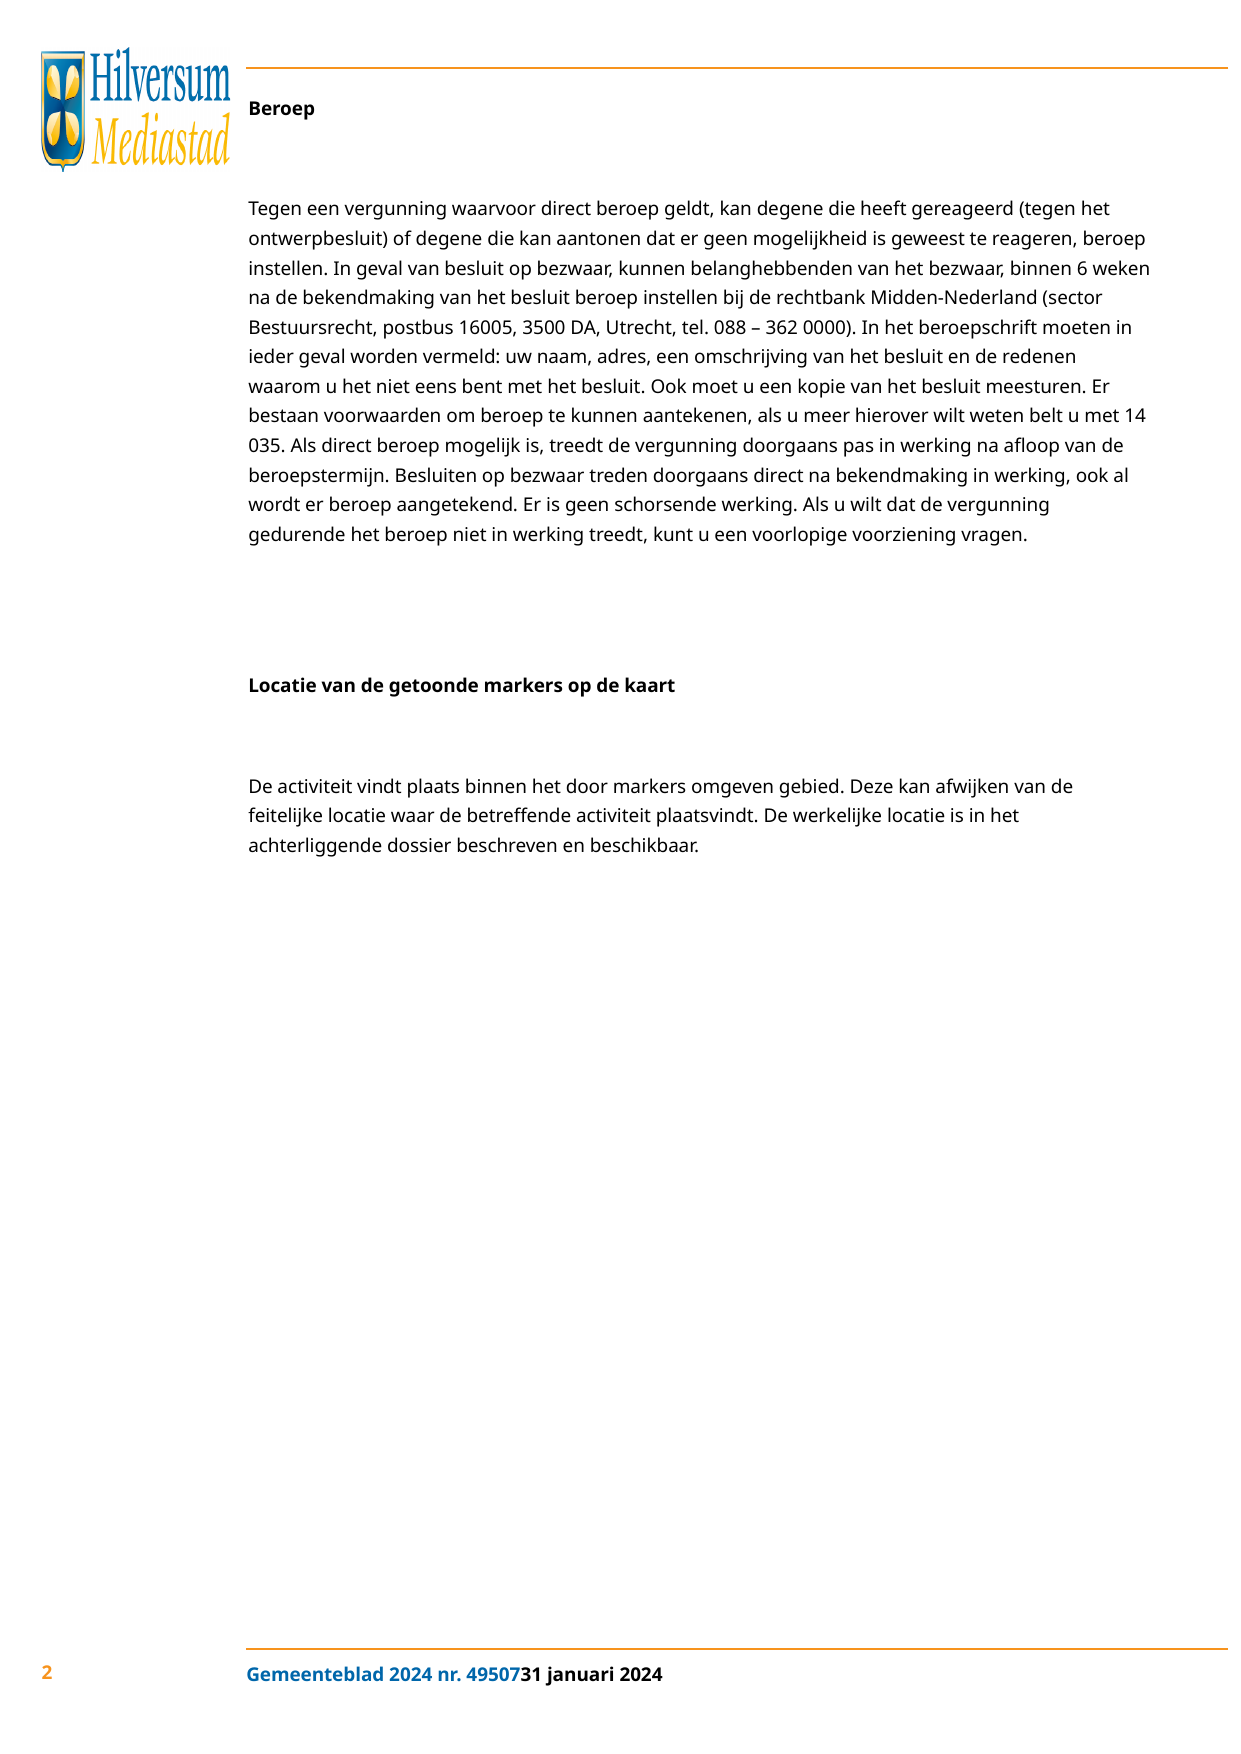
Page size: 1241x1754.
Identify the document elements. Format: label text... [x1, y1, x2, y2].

text Locatie van de getoonde markers op de kaart [248, 672, 1152, 698]
text Tegen een vergunning waarvoor direct beroep geldt, kan degene die heeft gereageerd (tegen het ontwerpbesluit) of degene die kan aantonen dat er geen mogelijkheid is geweest te reageren, beroep instellen. In geval van besluit op bezwaar, kunnen belanghebbenden van het bezwaar, binnen 6 weken na de bekendmaking van het besluit beroep instellen bij de rechtbank Midden-Nederland (sector Bestuursrecht, postbus 16005, 3500 DA, Utrecht, tel. 088 – 362 0000). In het beroepschrift moeten in ieder geval worden vermeld: uw naam, adres, een omschrijving van het besluit en de redenen waarom u het niet eens bent met het besluit. Ook moet u een kopie van het besluit meesturen. Er bestaan voorwaarden om beroep te kunnen aantekenen, als u meer hierover wilt weten belt u met 14 035. Als direct beroep mogelijk is, treedt de vergunning doorgaans pas in werking na afloop van de beroepstermijn. Besluiten op bezwaar treden doorgaans direct na bekendmaking in werking, ook al wordt er beroep aangetekend. Er is geen schorsende werking. Als u wilt dat de vergunning gedurende het beroep niet in werking treedt, kunt u een voorlopige voorziening vragen. [248, 196, 1152, 547]
picture [41, 47, 231, 172]
text De activiteit vindt plaats binnen het door markers omgeven gebied. Deze kan afwijken van de feitelijke locatie waar de betreffende activiteit plaatsvindt. De werkelijke locatie is in het achterliggende dossier beschreven en beschikbaar. [248, 773, 1152, 858]
text Beroep [248, 95, 1152, 121]
